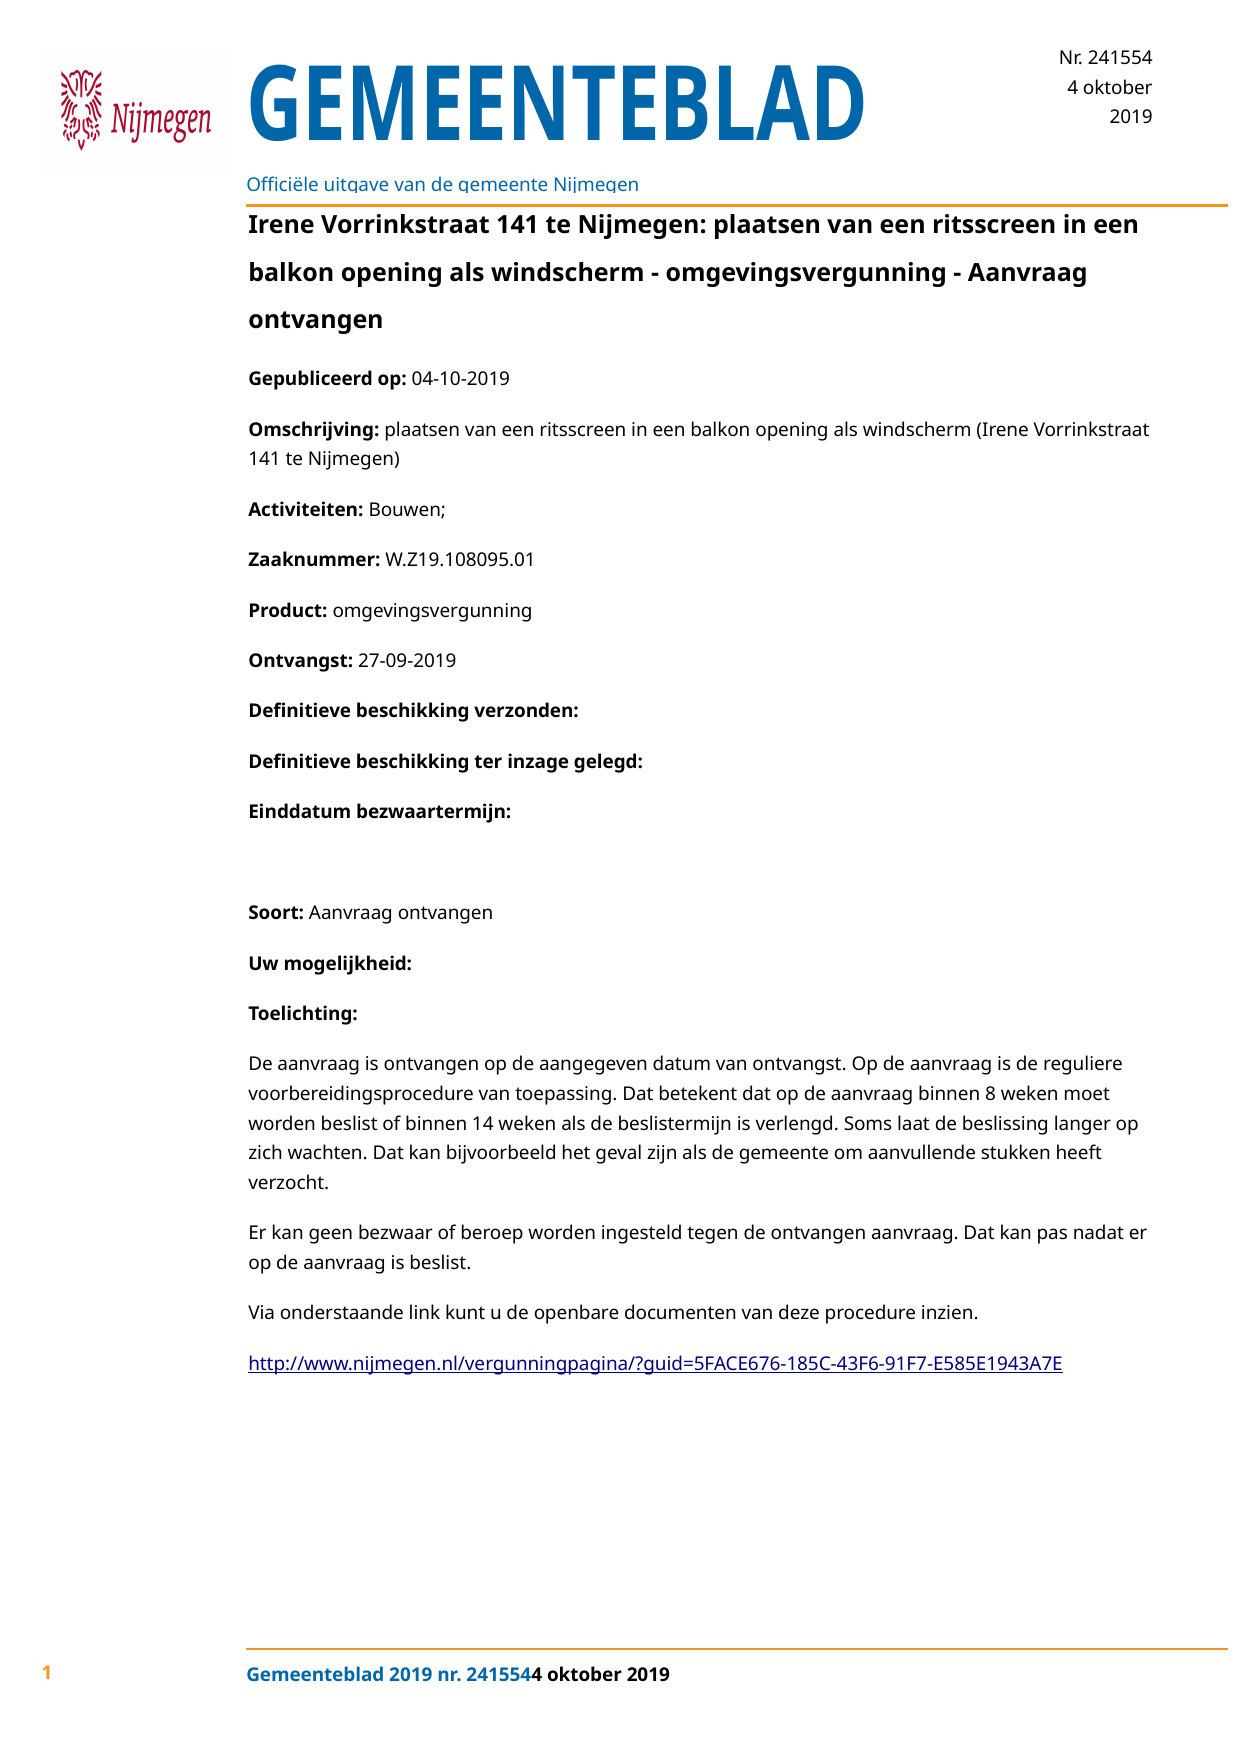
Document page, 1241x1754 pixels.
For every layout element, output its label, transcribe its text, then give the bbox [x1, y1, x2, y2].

text Product: omgevingsvergunning [248, 597, 1152, 622]
text De aanvraag is ontvangen op de aangegeven datum van ontvangst. Op de aanvraag is de reguliere voorbereidingsprocedure van toepassing. Dat betekent dat op de aanvraag binnen 8 weken moet worden beslist of binnen 14 weken als de beslistermijn is verlengd. Soms laat de beslissing langer op zich wachten. Dat kan bijvoorbeeld het geval zijn als de gemeente om aanvullende stukken heeft verzocht. [248, 1051, 1152, 1194]
text http://www.nijmegen.nl/vergunningpagina/?guid=5FACE676-185C-43F6-91F7-E585E1943A7E [248, 1350, 1152, 1375]
text Definitieve beschikking verzonden: [248, 698, 1152, 723]
text Gepubliceerd op: 04-10-2019 [248, 366, 1152, 391]
text Definitieve beschikking ter inzage gelegd: [248, 748, 1152, 774]
text Er kan geen bezwaar of beroep worden ingesteld tegen de ontvangen aanvraag. Dat kan pas nadat er op de aanvraag is beslist. [248, 1219, 1152, 1274]
text Soort: Aanvraag ontvangen [248, 899, 1152, 925]
text Uw mogelijkheid: [248, 950, 1152, 975]
text Zaaknummer: W.Z19.108095.01 [248, 546, 1152, 572]
text Toelichting: [248, 1000, 1152, 1026]
text Activiteiten: Bouwen; [248, 496, 1152, 522]
text Via onderstaande link kunt u de openbare documenten van deze procedure inzien. [248, 1299, 1152, 1325]
text Einddatum bezwaartermijn: [248, 798, 1152, 824]
text Omschrijving: plaatsen van een ritsscreen in een balkon opening als windscherm (Irene Vorrinkstraat 141 te Nijmegen) [248, 416, 1152, 471]
text Irene Vorrinkstraat 141 te Nijmegen: plaatsen van een ritsscreen in een balkon opening als windscherm - omgevingsvergunning - Aanvraag ontvangen [248, 207, 1152, 336]
picture [41, 47, 231, 172]
text Ontvangst: 27-09-2019 [248, 647, 1152, 673]
